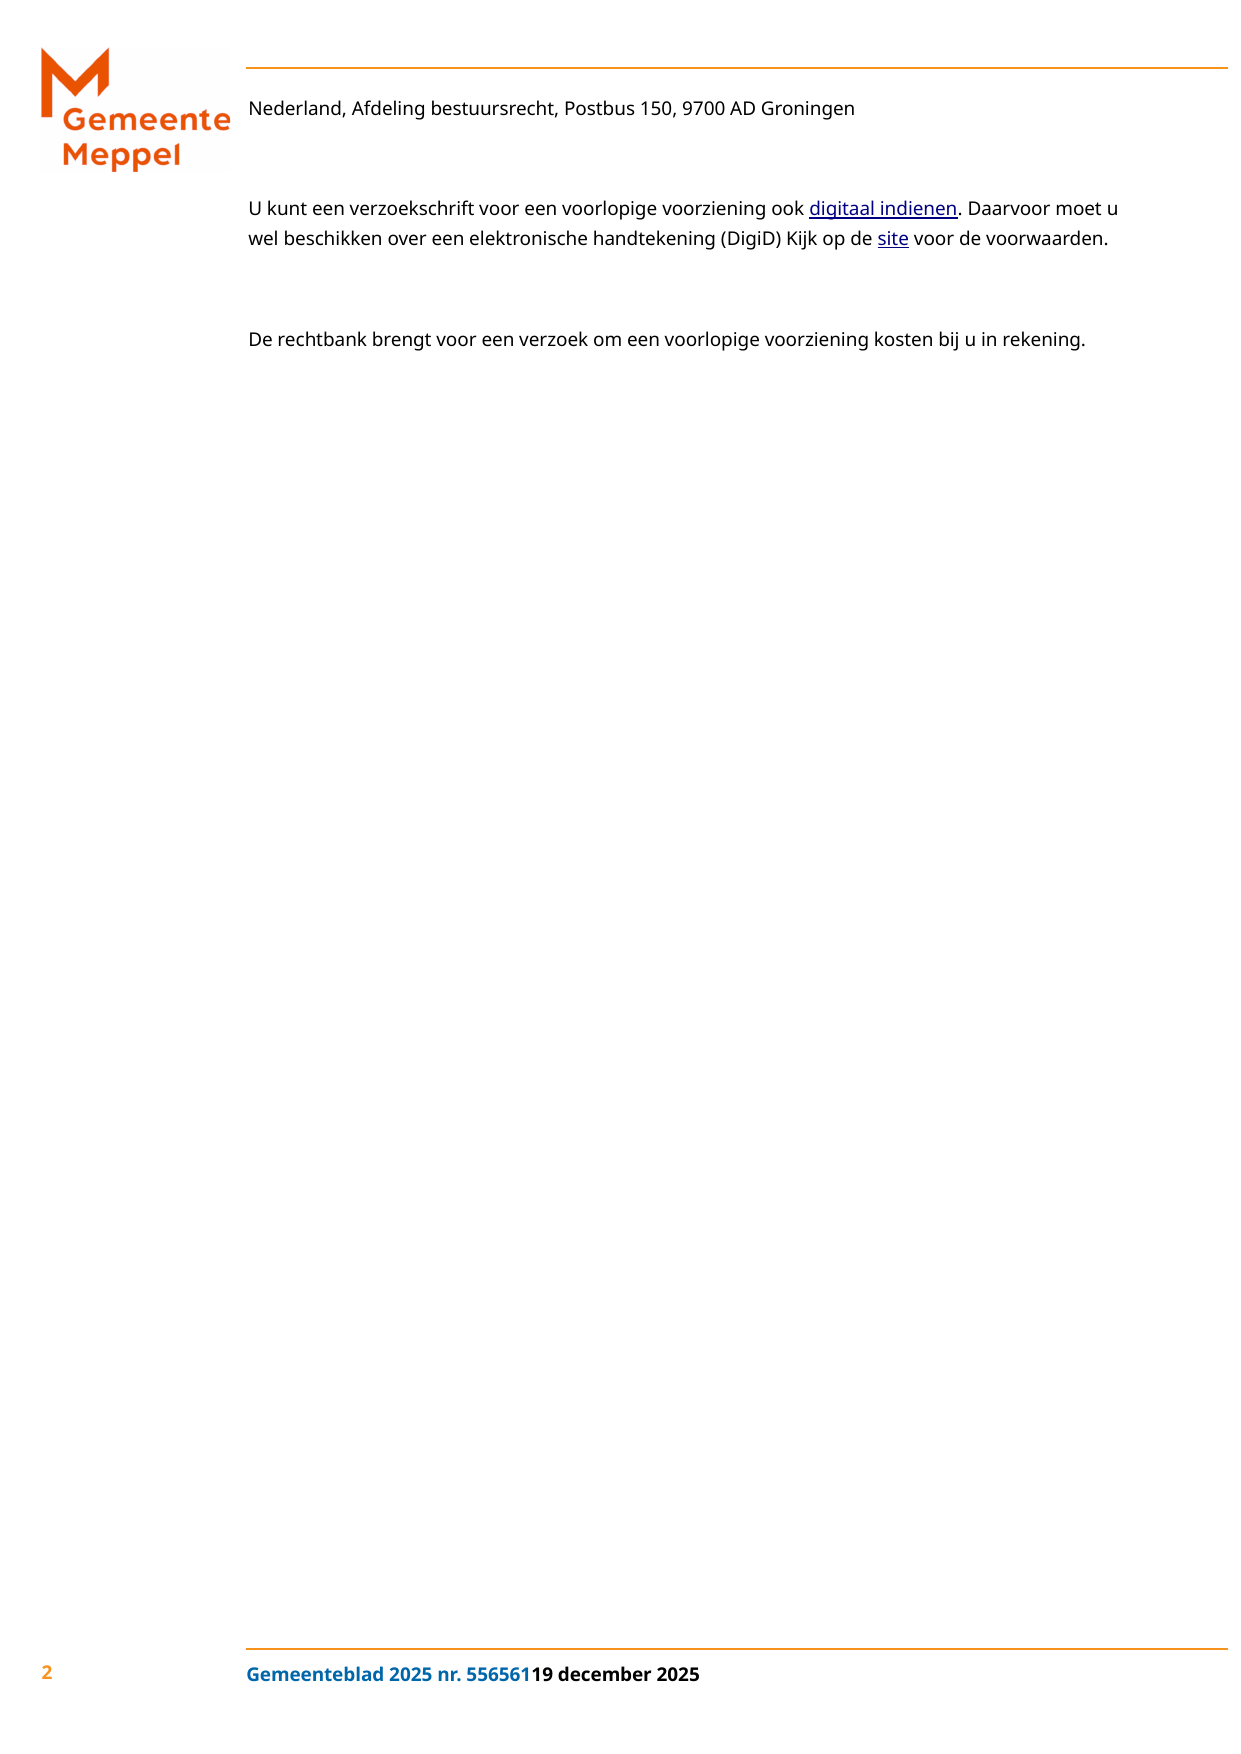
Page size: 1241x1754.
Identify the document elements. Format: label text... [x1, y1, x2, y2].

picture [41, 47, 231, 172]
text De rechtbank brengt voor een verzoek om een voorlopige voorziening kosten bij u in rekening. [248, 326, 1152, 352]
text U kunt een verzoekschrift voor een voorlopige voorziening ook digitaal indienen. Daarvoor moet u wel beschikken over een elektronische handtekening (DigiD) Kijk op de site voor de voorwaarden. [248, 196, 1152, 251]
text Nederland, Afdeling bestuursrecht, Postbus 150, 9700 AD Groningen [248, 95, 1152, 121]
